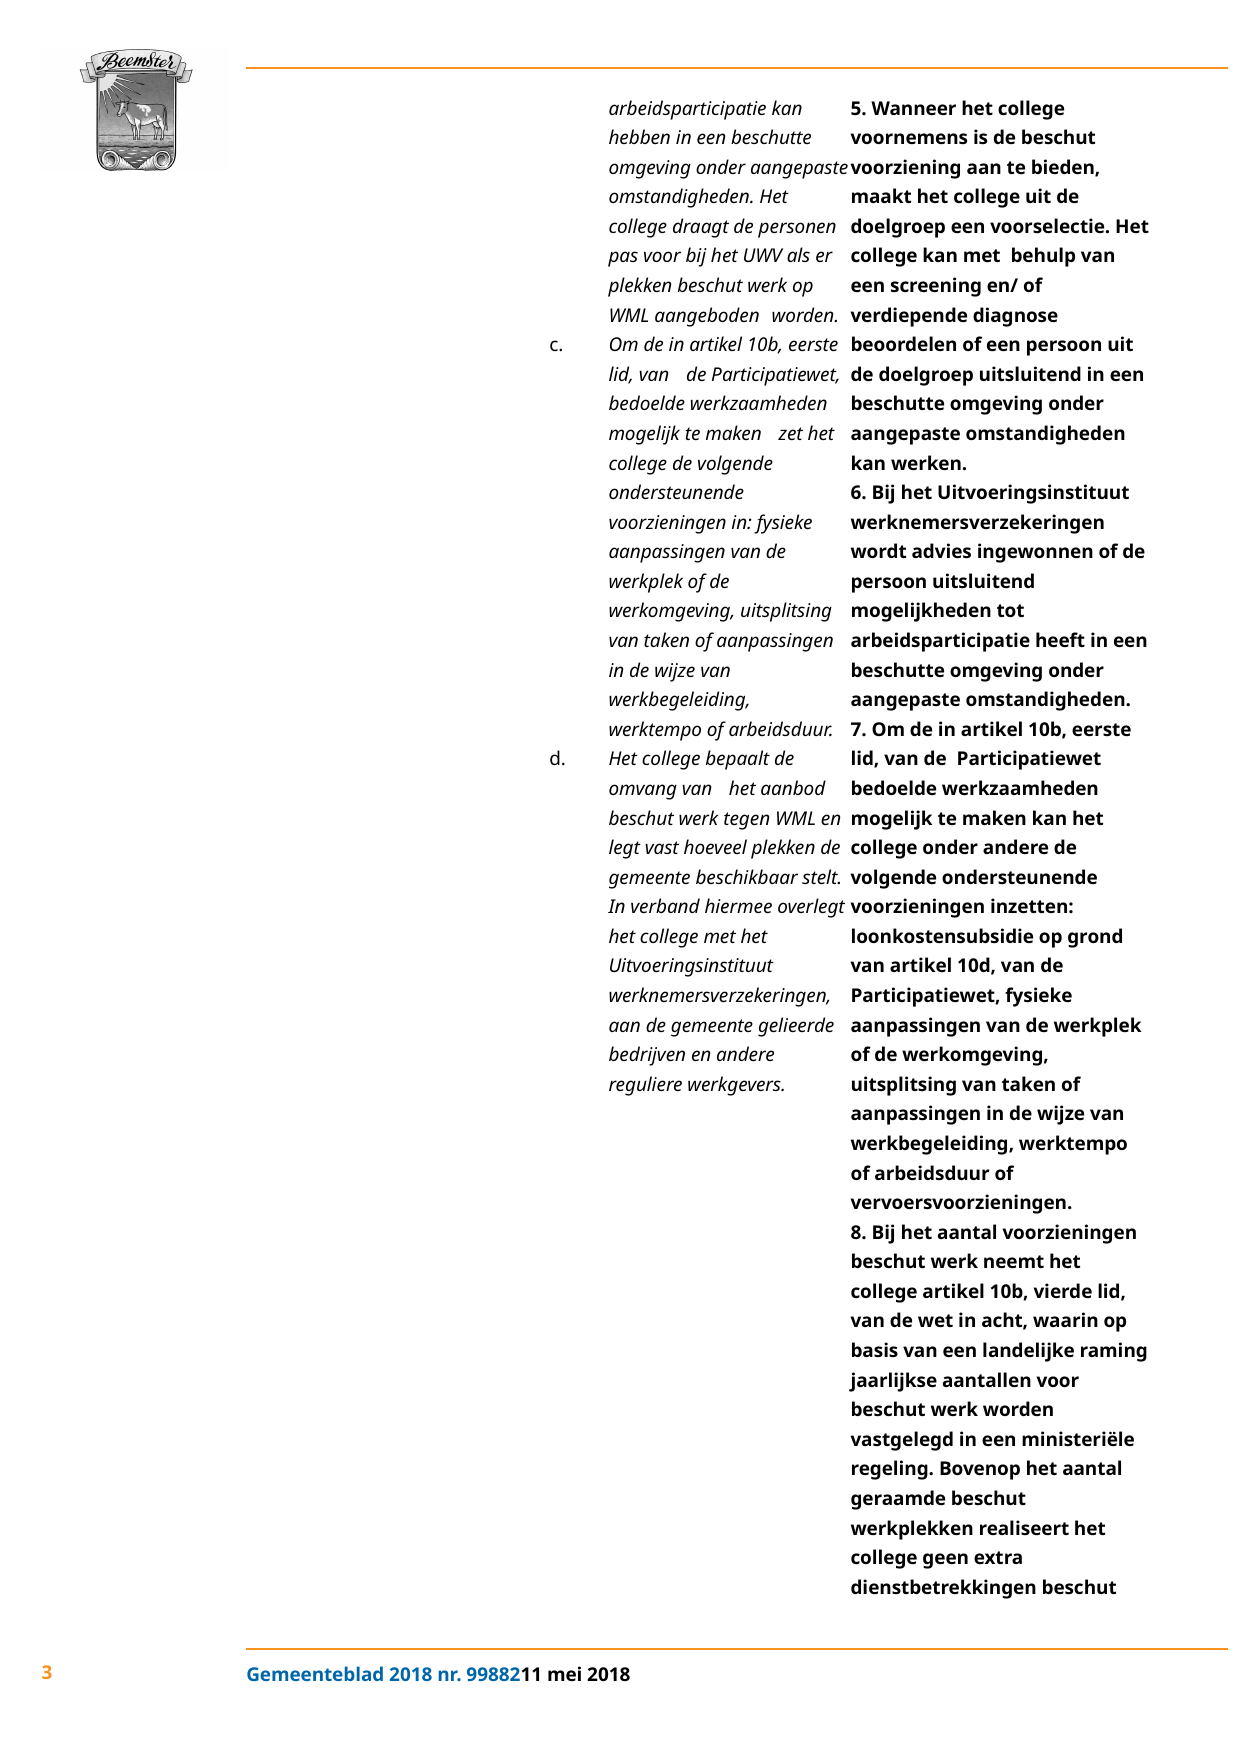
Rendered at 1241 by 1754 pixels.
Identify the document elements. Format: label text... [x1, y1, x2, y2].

picture [41, 47, 231, 172]
table_cell [248, 95, 549, 1600]
table_cell arbeidsparticipatie kan hebben in een beschutte omgeving onder aangepaste omstandigheden. Het college draagt de personen pas voor bij het UWV als er plekken beschut werk op WML aangeboden worden. Om de in artikel 10b, eerste lid, van de Participatiewet, bedoelde werkzaamheden mogelijk te maken zet het college de volgende ondersteunende voorzieningen in: fysieke aanpassingen van de werkplek of de werkomgeving, uitsplitsing van taken of aanpassingen in de wijze van werkbegeleiding, werktempo of arbeidsduur. Het college bepaalt de omvang van het aanbod beschut werk tegen WML en legt vast hoeveel plekken de gemeente beschikbaar stelt. In verband hiermee overlegt het college met het Uitvoeringsinstituut werknemersverzekeringen, aan de gemeente gelieerde bedrijven en andere reguliere werkgevers. [549, 95, 850, 1600]
table_cell 5. Wanneer het college voornemens is de beschut voorziening aan te bieden, maakt het college uit de doelgroep een voorselectie. Het college kan met behulp van een screening en/ of verdiepende diagnose beoordelen of een persoon uit de doelgroep uitsluitend in een beschutte omgeving onder aangepaste omstandigheden kan werken. 6. Bij het Uitvoeringsinstituut werknemersverzekeringen wordt advies ingewonnen of de persoon uitsluitend mogelijkheden tot arbeidsparticipatie heeft in een beschutte omgeving onder aangepaste omstandigheden. 7. Om de in artikel 10b, eerste lid, van de Participatiewet bedoelde werkzaamheden mogelijk te maken kan het college onder andere de volgende ondersteunende voorzieningen inzetten: loonkostensubsidie op grond van artikel 10d, van de Participatiewet, fysieke aanpassingen van de werkplek of de werkomgeving, uitsplitsing van taken of aanpassingen in de wijze van werkbegeleiding, werktempo of arbeidsduur of vervoersvoorzieningen. 8. Bij het aantal voorzieningen beschut werk neemt het college artikel 10b, vierde lid, van de wet in acht, waarin op basis van een landelijke raming jaarlijkse aantallen voor beschut werk worden vastgelegd in een ministeriële regeling. Bovenop het aantal geraamde beschut werkplekken realiseert het college geen extra dienstbetrekkingen beschut [850, 95, 1152, 1600]
